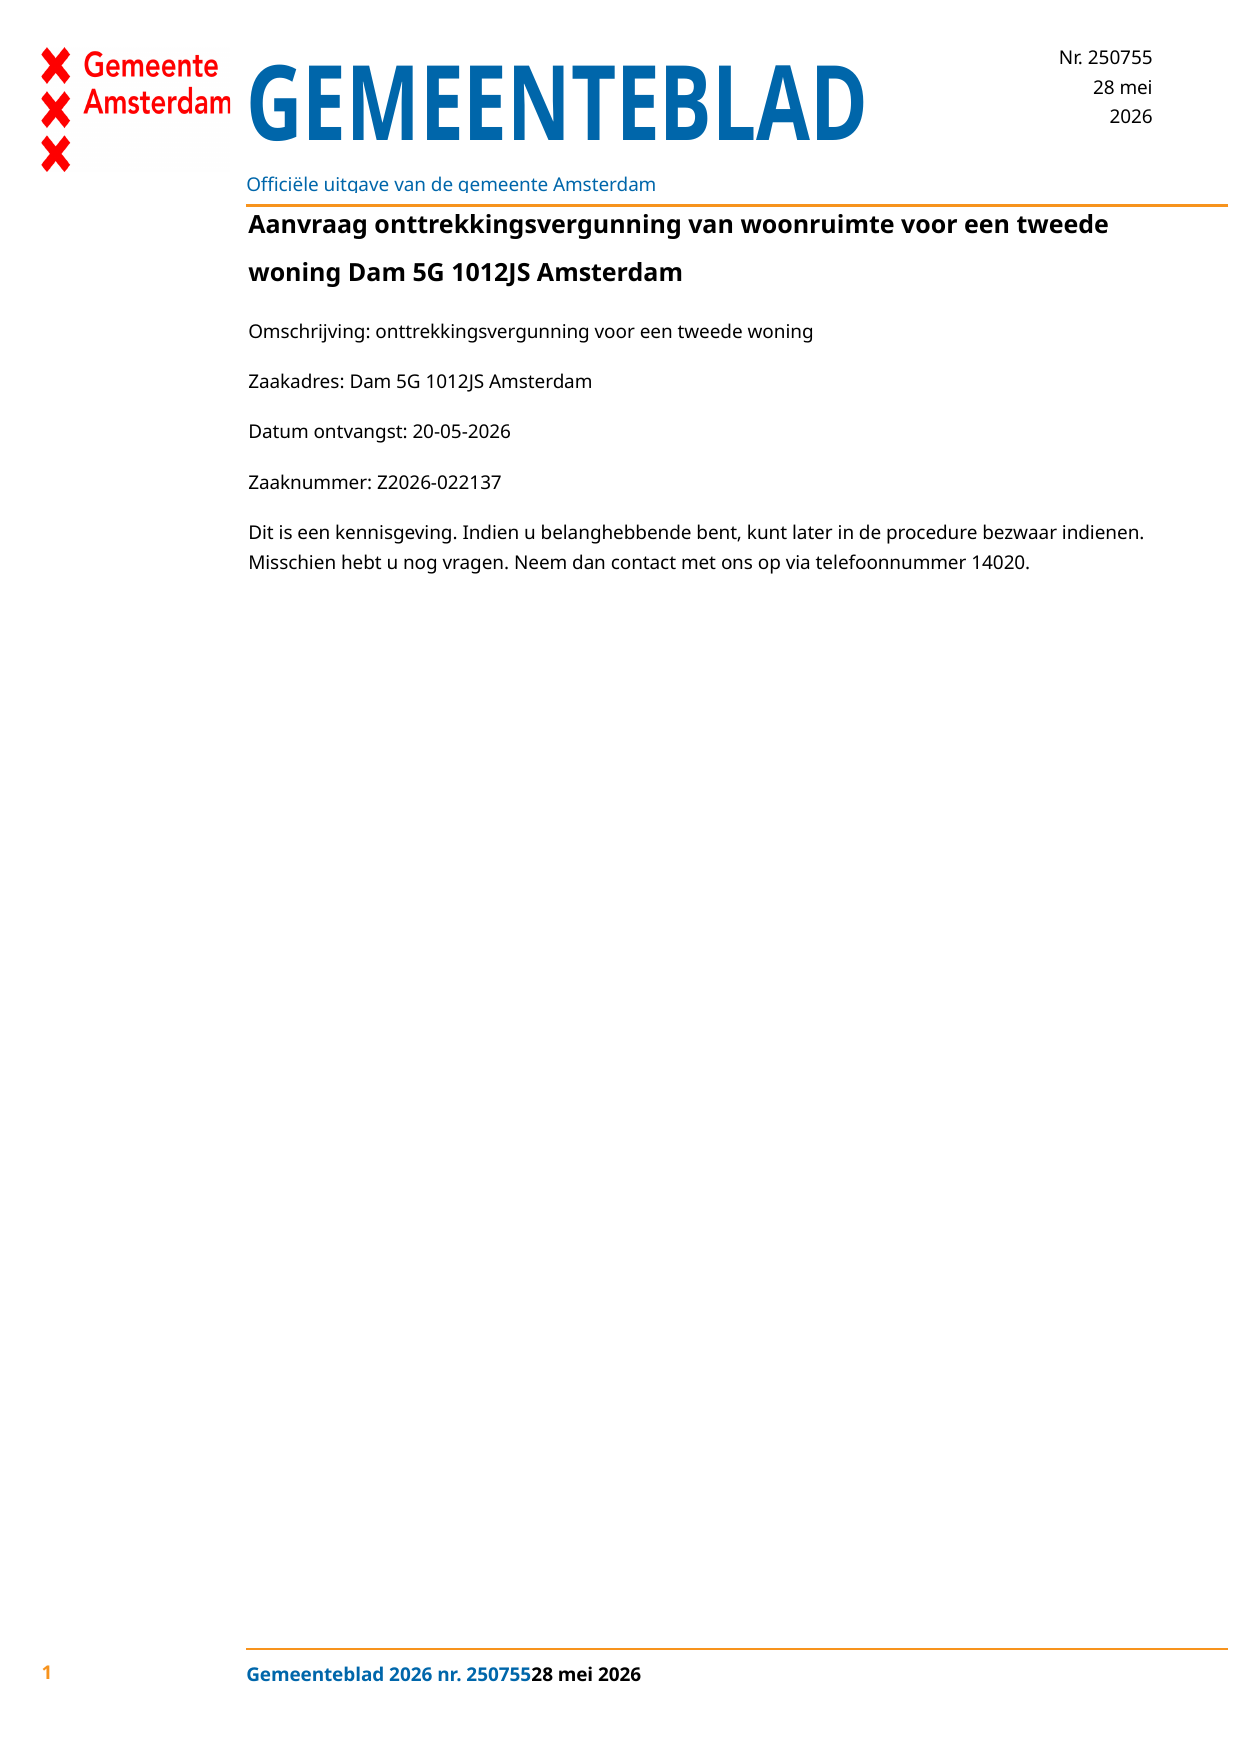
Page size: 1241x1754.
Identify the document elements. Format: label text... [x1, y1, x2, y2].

text Omschrijving: onttrekkingsvergunning voor een tweede woning [248, 318, 1152, 344]
text Zaaknummer: Z2026-022137 [248, 469, 1152, 495]
picture [41, 47, 231, 172]
text Dit is een kennisgeving. Indien u belanghebbende bent, kunt later in de procedure bezwaar indienen. Misschien hebt u nog vragen. Neem dan contact met ons op via telefoonnummer 14020. [248, 519, 1152, 575]
text Aanvraag onttrekkingsvergunning van woonruimte voor een tweede woning Dam 5G 1012JS Amsterdam [248, 207, 1152, 288]
text Datum ontvangst: 20-05-2026 [248, 419, 1152, 444]
text Zaakadres: Dam 5G 1012JS Amsterdam [248, 368, 1152, 394]
